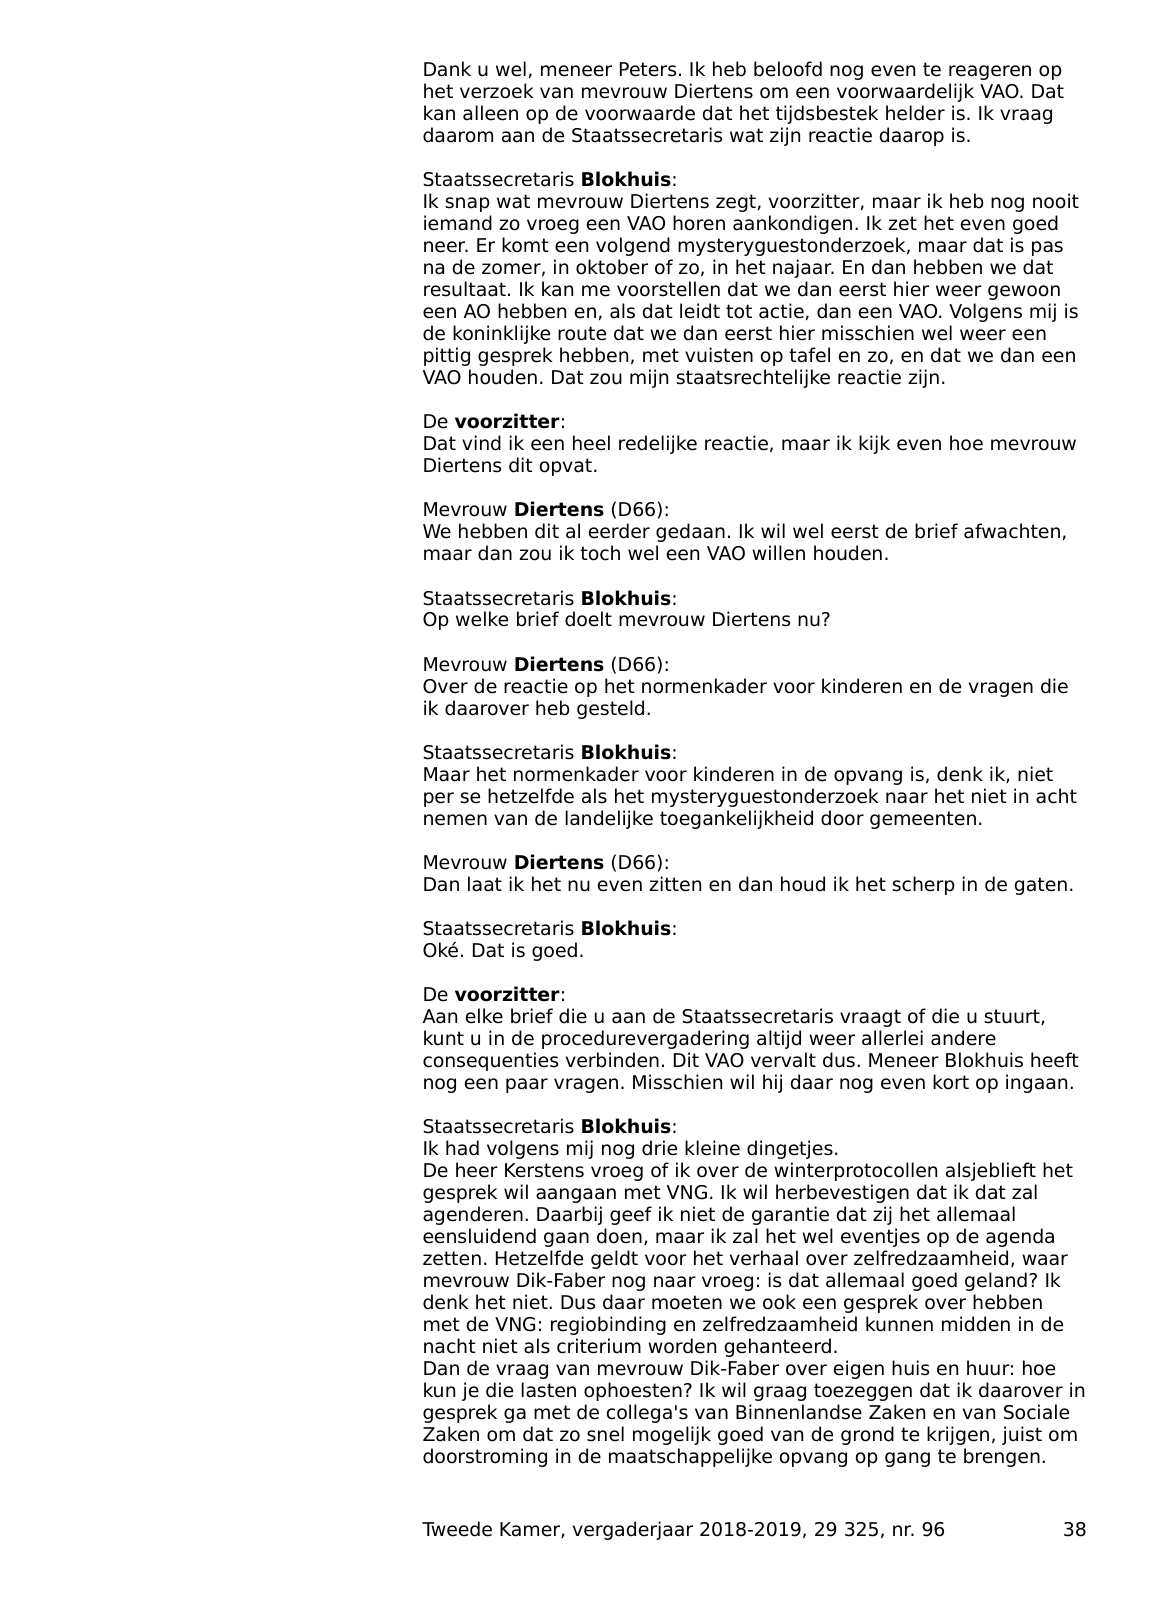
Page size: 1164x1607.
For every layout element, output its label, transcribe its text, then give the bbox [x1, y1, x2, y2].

text Mevrouw Diertens (D66): [422, 499, 1087, 521]
text De voorzitter: [422, 984, 1087, 1006]
text Mevrouw Diertens (D66): [422, 653, 1087, 676]
text Staatssecretaris Blokhuis: [422, 587, 1087, 609]
text Staatssecretaris Blokhuis: [422, 918, 1087, 940]
text Ik snap wat mevrouw Diertens zegt, voorzitter, maar ik heb nog nooit iemand zo vroeg een VAO horen aankondigen. Ik zet het even goed neer. Er komt een volgend mysteryguestonderzoek, maar dat is pas na de zomer, in oktober of zo, in het najaar. En dan hebben we dat resultaat. Ik kan me voorstellen dat we dan eerst hier weer gewoon een AO hebben en, als dat leidt tot actie, dan een VAO. Volgens mij is de koninklijke route dat we dan eerst hier misschien wel weer een pittig gesprek hebben, met vuisten op tafel en zo, en dat we dan een VAO houden. Dat zou mijn staatsrechtelijke reactie zijn. [422, 191, 1087, 389]
text Dank u wel, meneer Peters. Ik heb beloofd nog even te reageren op het verzoek van mevrouw Diertens om een voorwaardelijk VAO. Dat kan alleen op de voorwaarde dat het tijdsbestek helder is. Ik vraag daarom aan de Staatssecretaris wat zijn reactie daarop is. [422, 59, 1087, 147]
text Op welke brief doelt mevrouw Diertens nu? [422, 609, 1087, 631]
text Maar het normenkader voor kinderen in de opvang is, denk ik, niet per se hetzelfde als het mysteryguestonderzoek naar het niet in acht nemen van de landelijke toegankelijkheid door gemeenten. [422, 764, 1087, 829]
text Dan de vraag van mevrouw Dik-Faber over eigen huis en huur: hoe kun je die lasten ophoesten? Ik wil graag toezeggen dat ik daarover in gesprek ga met de collega's van Binnenlandse Zaken en van Sociale Zaken om dat zo snel mogelijk goed van de grond te krijgen, juist om doorstroming in de maatschappelijke opvang op gang te brengen. [422, 1358, 1087, 1468]
text Aan elke brief die u aan de Staatssecretaris vraagt of die u stuurt, kunt u in de procedurevergadering altijd weer allerlei andere consequenties verbinden. Dit VAO vervalt dus. Meneer Blokhuis heeft nog een paar vragen. Misschien wil hij daar nog even kort op ingaan. [422, 1006, 1087, 1094]
text Staatssecretaris Blokhuis: [422, 1116, 1087, 1138]
text Staatssecretaris Blokhuis: [422, 169, 1087, 191]
text Dat vind ik een heel redelijke reactie, maar ik kijk even hoe mevrouw Diertens dit opvat. [422, 433, 1087, 477]
text De voorzitter: [422, 411, 1087, 433]
text We hebben dit al eerder gedaan. Ik wil wel eerst de brief afwachten, maar dan zou ik toch wel een VAO willen houden. [422, 521, 1087, 565]
text Oké. Dat is goed. [422, 940, 1087, 962]
text Mevrouw Diertens (D66): [422, 852, 1087, 874]
text Ik had volgens mij nog drie kleine dingetjes. [422, 1138, 1087, 1160]
text Staatssecretaris Blokhuis: [422, 742, 1087, 764]
text Dan laat ik het nu even zitten en dan houd ik het scherp in de gaten. [422, 874, 1087, 896]
text De heer Kerstens vroeg of ik over de winterprotocollen alsjeblieft het gesprek wil aangaan met VNG. Ik wil herbevestigen dat ik dat zal agenderen. Daarbij geef ik niet de garantie dat zij het allemaal eensluidend gaan doen, maar ik zal het wel eventjes op de agenda zetten. Hetzelfde geldt voor het verhaal over zelfredzaamheid, waar mevrouw Dik-Faber nog naar vroeg: is dat allemaal goed geland? Ik denk het niet. Dus daar moeten we ook een gesprek over hebben met de VNG: regiobinding en zelfredzaamheid kunnen midden in de nacht niet als criterium worden gehanteerd. [422, 1160, 1087, 1358]
text Over de reactie op het normenkader voor kinderen en de vragen die ik daarover heb gesteld. [422, 676, 1087, 719]
